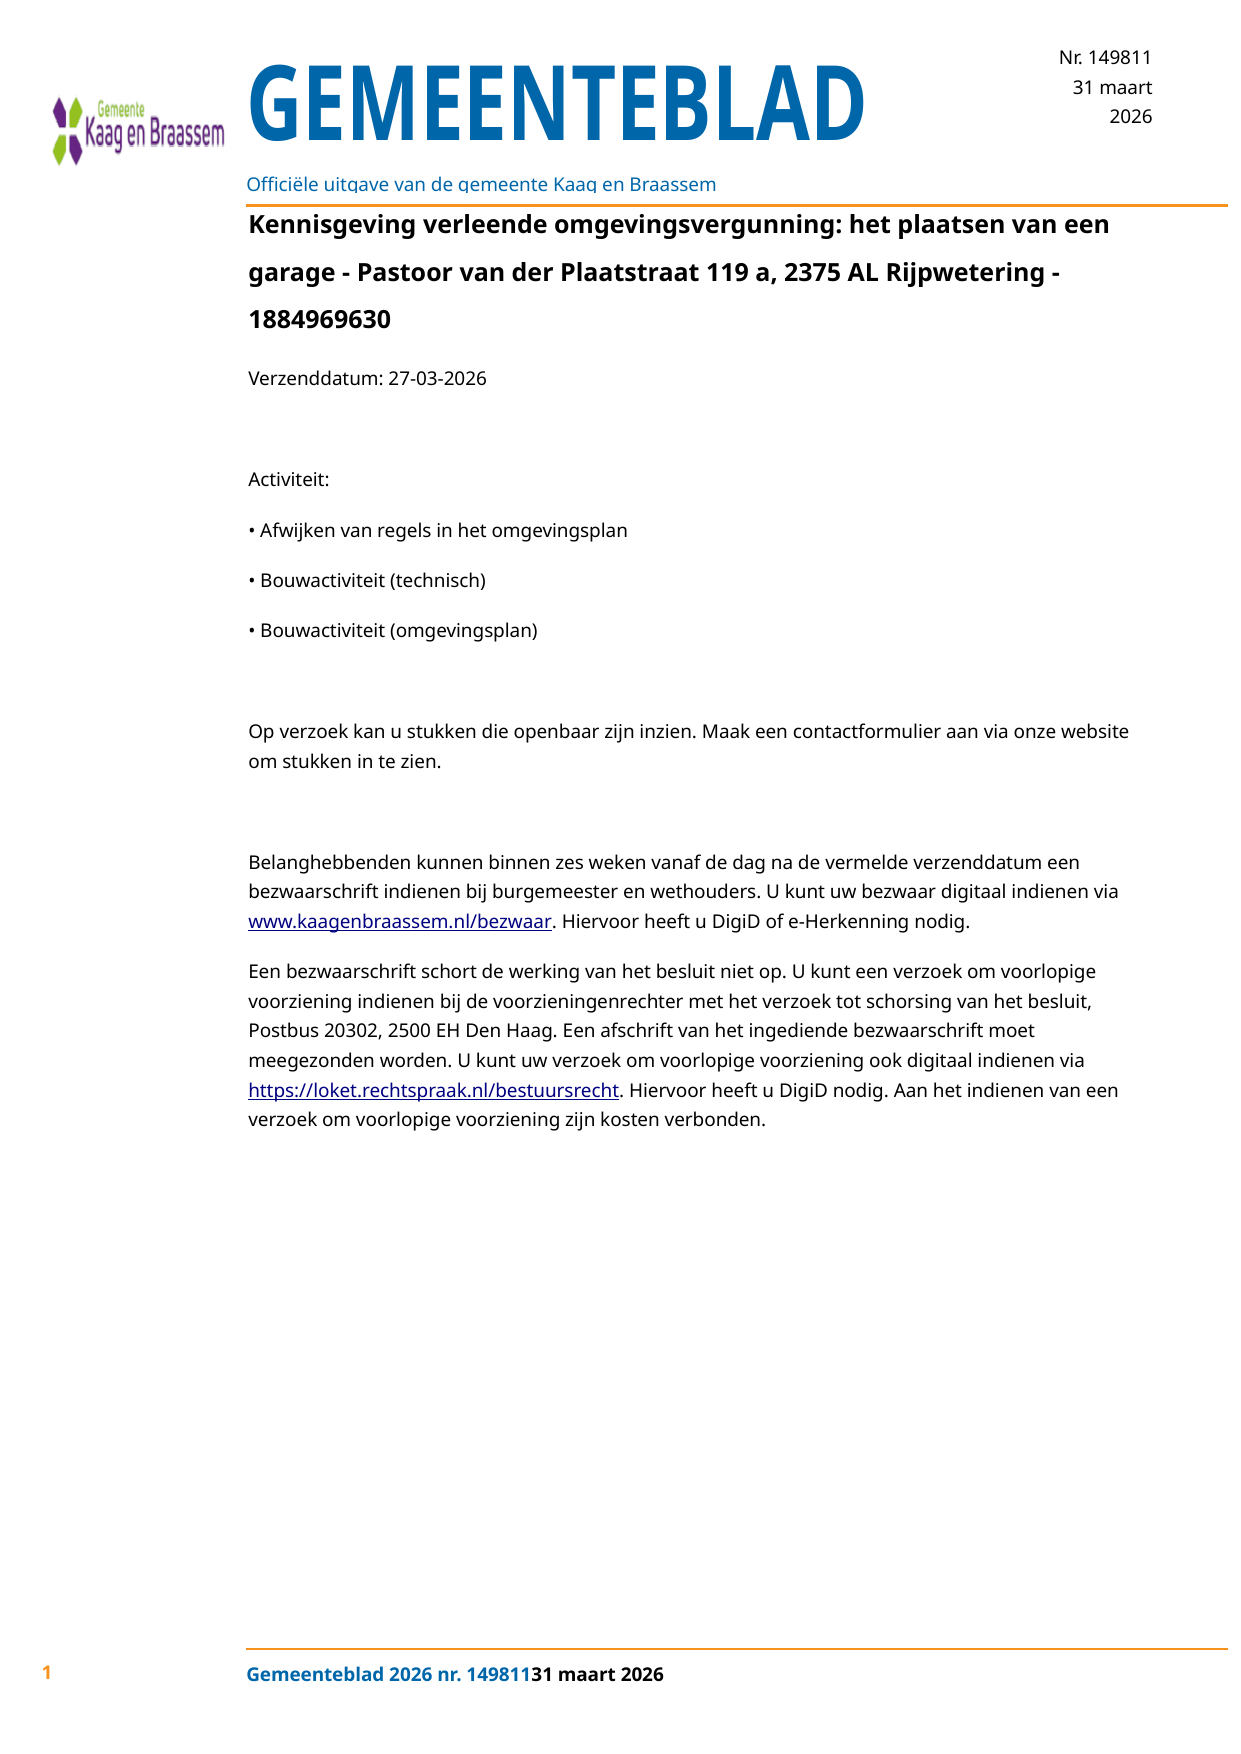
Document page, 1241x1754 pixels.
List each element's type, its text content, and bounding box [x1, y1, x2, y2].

picture [41, 47, 231, 172]
text • Afwijken van regels in het omgevingsplan [248, 517, 1152, 542]
text Kennisgeving verleende omgevingsvergunning: het plaatsen van een garage - Pastoor van der Plaatstraat 119 a, 2375 AL Rijpwetering - 1884969630 [248, 207, 1152, 336]
text Belanghebbenden kunnen binnen zes weken vanaf de dag na de vermelde verzenddatum een bezwaarschrift indienen bij burgemeester en wethouders. U kunt uw bezwaar digitaal indienen via www.kaagenbraassem.nl/bezwaar. Hiervoor heeft u DigiD of e-Herkenning nodig. [248, 849, 1152, 934]
text Activiteit: [248, 466, 1152, 492]
text • Bouwactiviteit (technisch) [248, 567, 1152, 593]
text Verzenddatum: 27-03-2026 [248, 366, 1152, 391]
text Een bezwaarschrift schort de werking van het besluit niet op. U kunt een verzoek om voorlopige voorziening indienen bij de voorzieningenrechter met het verzoek tot schorsing van het besluit, Postbus 20302, 2500 EH Den Haag. Een afschrift van het ingediende bezwaarschrift moet meegezonden worden. U kunt uw verzoek om voorlopige voorziening ook digitaal indienen via https://loket.rechtspraak.nl/bestuursrecht. Hiervoor heeft u DigiD nodig. Aan het indienen van een verzoek om voorlopige voorziening zijn kosten verbonden. [248, 958, 1152, 1132]
text Op verzoek kan u stukken die openbaar zijn inzien. Maak een contactformulier aan via onze website om stukken in te zien. [248, 718, 1152, 774]
text • Bouwactiviteit (omgevingsplan) [248, 618, 1152, 643]
